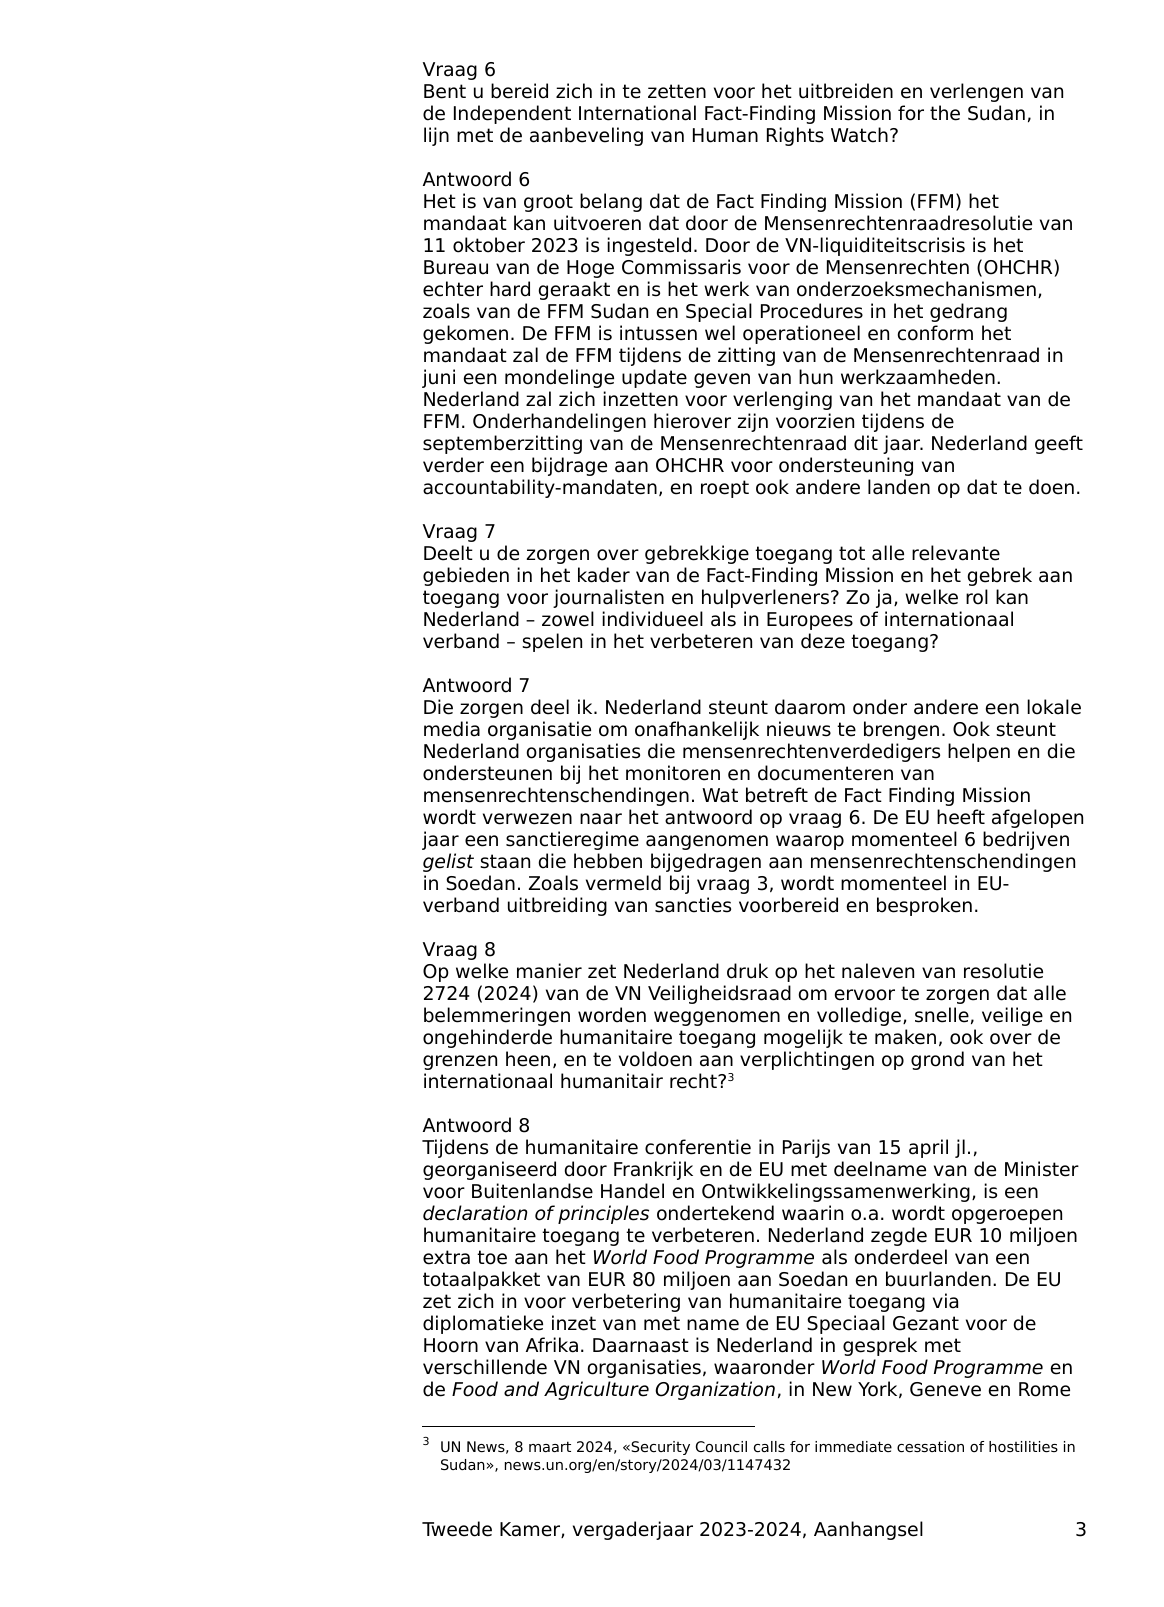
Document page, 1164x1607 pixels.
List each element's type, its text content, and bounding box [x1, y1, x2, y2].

text Het is van groot belang dat de Fact Finding Mission (FFM) het mandaat kan uitvoeren dat door de Mensenrechtenraadresolutie van 11 oktober 2023 is ingesteld. Door de VN-liquiditeitscrisis is het Bureau van de Hoge Commissaris voor de Mensenrechten (OHCHR) echter hard geraakt en is het werk van onderzoeksmechanismen, zoals van de FFM Sudan en Special Procedures in het gedrang gekomen. De FFM is intussen wel operationeel en conform het mandaat zal de FFM tijdens de zitting van de Mensenrechtenraad in juni een mondelinge update geven van hun werkzaamheden. Nederland zal zich inzetten voor verlenging van het mandaat van de FFM. Onderhandelingen hierover zijn voorzien tijdens de septemberzitting van de Mensenrechtenraad dit jaar. Nederland geeft verder een bijdrage aan OHCHR voor ondersteuning van accountability-mandaten, en roept ook andere landen op dat te doen. [422, 191, 1087, 499]
text Antwoord 7 [422, 675, 1087, 697]
text Antwoord 8 [422, 1115, 1087, 1137]
text Vraag 8 [422, 939, 1087, 961]
text Vraag 7 [422, 521, 1087, 543]
text Deelt u de zorgen over gebrekkige toegang tot alle relevante gebieden in het kader van de Fact-Finding Mission en het gebrek aan toegang voor journalisten en hulpverleners? Zo ja, welke rol kan Nederland – zowel individueel als in Europees of internationaal verband – spelen in het verbeteren van deze toegang? [422, 543, 1087, 653]
text Op welke manier zet Nederland druk op het naleven van resolutie 2724 (2024) van de VN Veiligheidsraad om ervoor te zorgen dat alle belemmeringen worden weggenomen en volledige, snelle, veilige en ongehinderde humanitaire toegang mogelijk te maken, ook over de grenzen heen, en te voldoen aan verplichtingen op grond van het internationaal humanitair recht? [422, 961, 1087, 1093]
text Antwoord 6 [422, 169, 1087, 191]
text Die zorgen deel ik. Nederland steunt daarom onder andere een lokale media organisatie om onafhankelijk nieuws te brengen. Ook steunt Nederland organisaties die mensenrechtenverdedigers helpen en die ondersteunen bij het monitoren en documenteren van mensenrechtenschendingen. Wat betreft de Fact Finding Mission wordt verwezen naar het antwoord op vraag 6. De EU heeft afgelopen jaar een sanctieregime aangenomen waarop momenteel 6 bedrijven gelist staan die hebben bijgedragen aan mensenrechtenschendingen in Soedan. Zoals vermeld bij vraag 3, wordt momenteel in EU-verband uitbreiding van sancties voorbereid en besproken. [422, 697, 1087, 917]
text Tijdens de humanitaire conferentie in Parijs van 15 april jl., georganiseerd door Frankrijk en de EU met deelname van de Minister voor Buitenlandse Handel en Ontwikkelingssamenwerking, is een declaration of principles ondertekend waarin o.a. wordt opgeroepen humanitaire toegang te verbeteren. Nederland zegde EUR 10 miljoen extra toe aan het World Food Programme als onderdeel van een totaalpakket van EUR 80 miljoen aan Soedan en buurlanden. De EU zet zich in voor verbetering van humanitaire toegang via diplomatieke inzet van met name de EU Speciaal Gezant voor de Hoorn van Afrika. Daarnaast is Nederland in gesprek met verschillende VN organisaties, waaronder World Food Programme en de Food and Agriculture Organization, in New York, Geneve en Rome [422, 1137, 1087, 1401]
text Bent u bereid zich in te zetten voor het uitbreiden en verlengen van de Independent International Fact-Finding Mission for the Sudan, in lijn met de aanbeveling van Human Rights Watch? [422, 81, 1087, 147]
text UN News, 8 maart 2024, «Security Council calls for immediate cessation of hostilities in Sudan», news.un.org/en/story/2024/03/1147432 [422, 1435, 1087, 1474]
text Vraag 6 [422, 59, 1087, 81]
